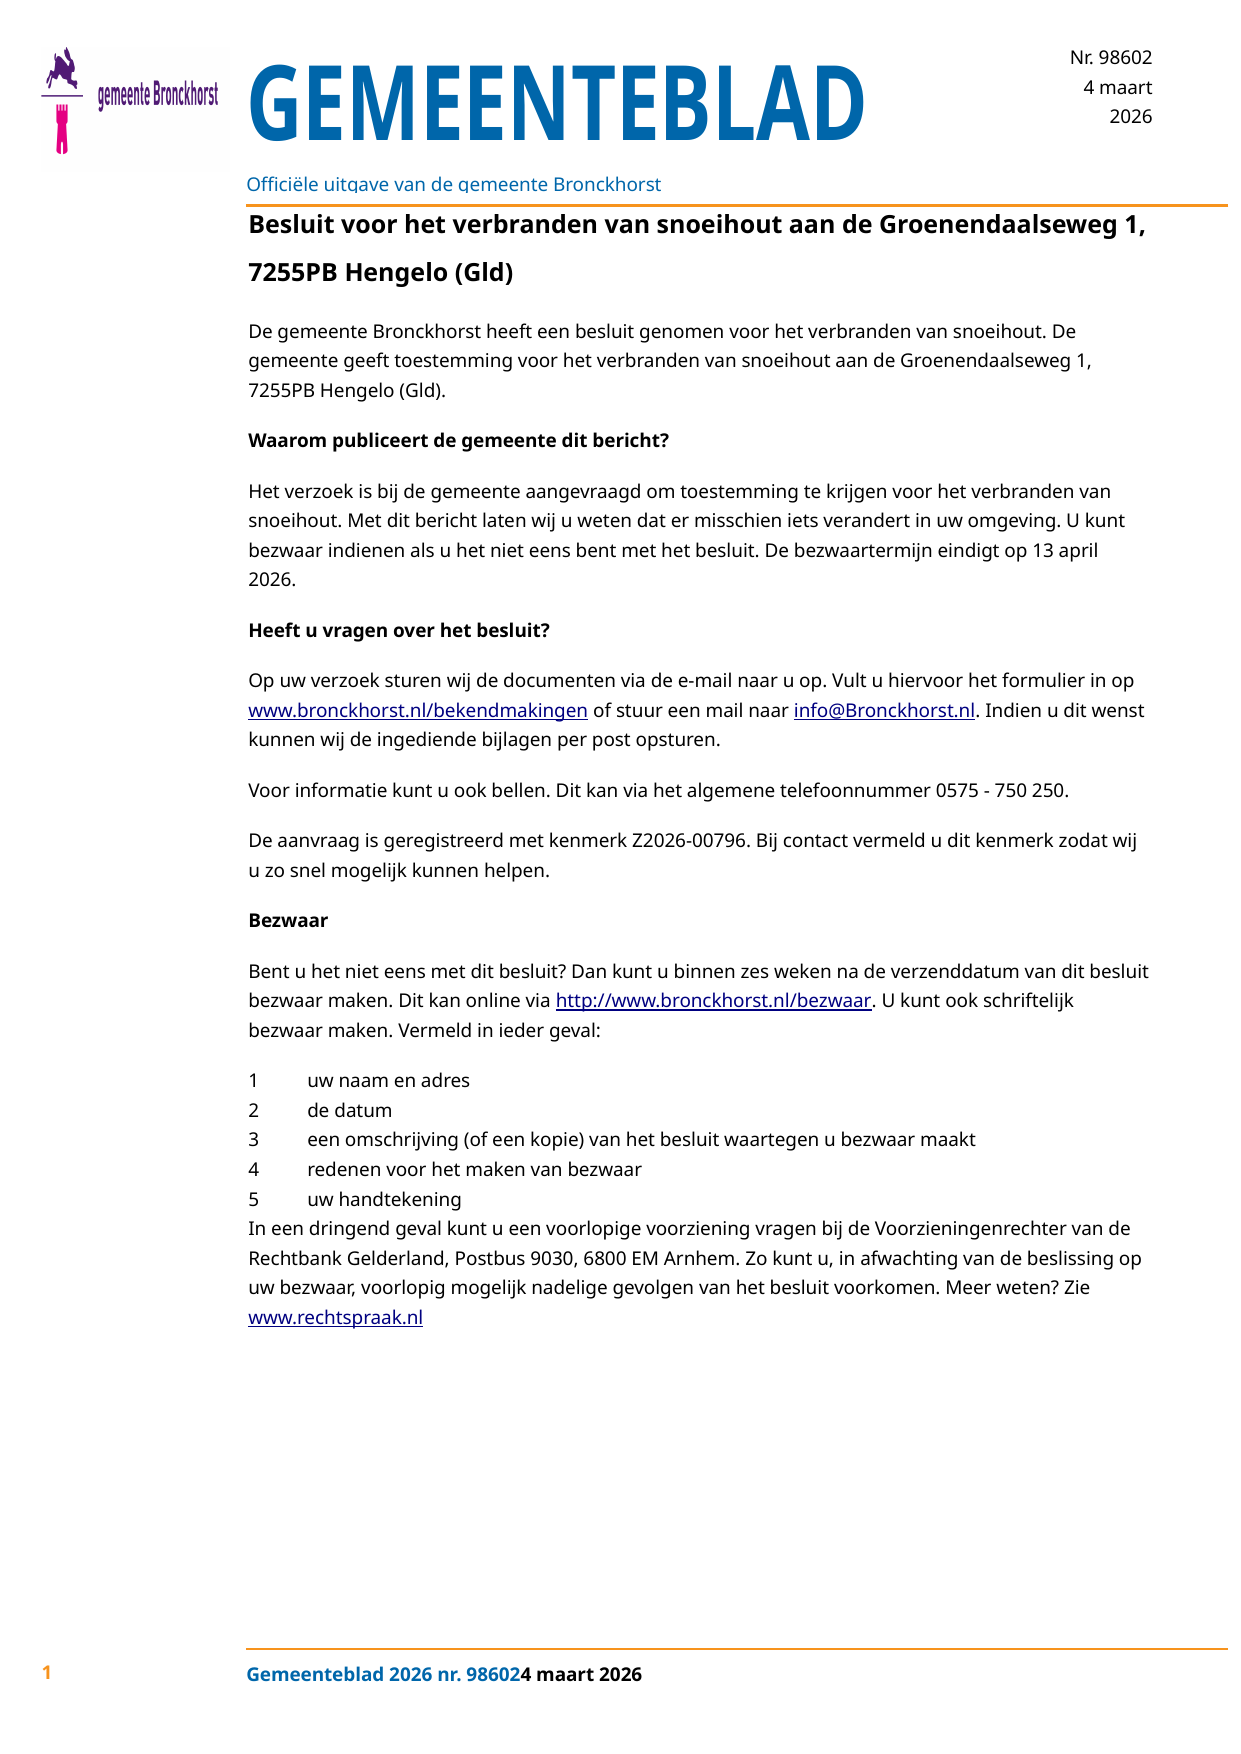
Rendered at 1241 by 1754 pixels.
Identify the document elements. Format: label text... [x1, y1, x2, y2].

text Op uw verzoek sturen wij de documenten via de e-mail naar u op. Vult u hiervoor het formulier in op www.bronckhorst.nl/bekendmakingen of stuur een mail naar info@Bronckhorst.nl. Indien u dit wenst kunnen wij de ingediende bijlagen per post opsturen. [248, 667, 1152, 752]
text In een dringend geval kunt u een voorlopige voorziening vragen bij de Voorzieningenrechter van de Rechtbank Gelderland, Postbus 9030, 6800 EM Arnhem. Zo kunt u, in afwachting van de beslissing op uw bezwaar, voorlopig mogelijk nadelige gevolgen van het besluit voorkomen. Meer weten? Zie www.rechtspraak.nl [248, 1215, 1152, 1330]
list de datum [248, 1097, 1152, 1123]
picture [41, 47, 231, 172]
text Heeft u vragen over het besluit? [248, 617, 1152, 643]
text Besluit voor het verbranden van snoeihout aan de Groenendaalseweg 1, 7255PB Hengelo (Gld) [248, 207, 1152, 288]
text De gemeente Bronckhorst heeft een besluit genomen voor het verbranden van snoeihout. De gemeente geeft toestemming voor het verbranden van snoeihout aan de Groenendaalseweg 1, 7255PB Hengelo (Gld). [248, 318, 1152, 403]
list redenen voor het maken van bezwaar [248, 1156, 1152, 1182]
text Het verzoek is bij de gemeente aangevraagd om toestemming te krijgen voor het verbranden van snoeihout. Met dit bericht laten wij u weten dat er misschien iets verandert in uw omgeving. U kunt bezwaar indienen als u het niet eens bent met het besluit. De bezwaartermijn eindigt op 13 april 2026. [248, 478, 1152, 592]
list uw handtekening [248, 1186, 1152, 1212]
list uw naam en adres [248, 1067, 1152, 1093]
text Waarom publiceert de gemeente dit bericht? [248, 427, 1152, 453]
text Bent u het niet eens met dit besluit? Dan kunt u binnen zes weken na de verzenddatum van dit besluit bezwaar maken. Dit kan online via http://www.bronckhorst.nl/bezwaar. U kunt ook schriftelijk bezwaar maken. Vermeld in ieder geval: [248, 958, 1152, 1043]
text Voor informatie kunt u ook bellen. Dit kan via het algemene telefoonnummer 0575 - 750 250. [248, 777, 1152, 803]
list een omschrijving (of een kopie) van het besluit waartegen u bezwaar maakt [248, 1127, 1152, 1152]
text Bezwaar [248, 907, 1152, 933]
text De aanvraag is geregistreerd met kenmerk Z2026-00796. Bij contact vermeld u dit kenmerk zodat wij u zo snel mogelijk kunnen helpen. [248, 827, 1152, 883]
